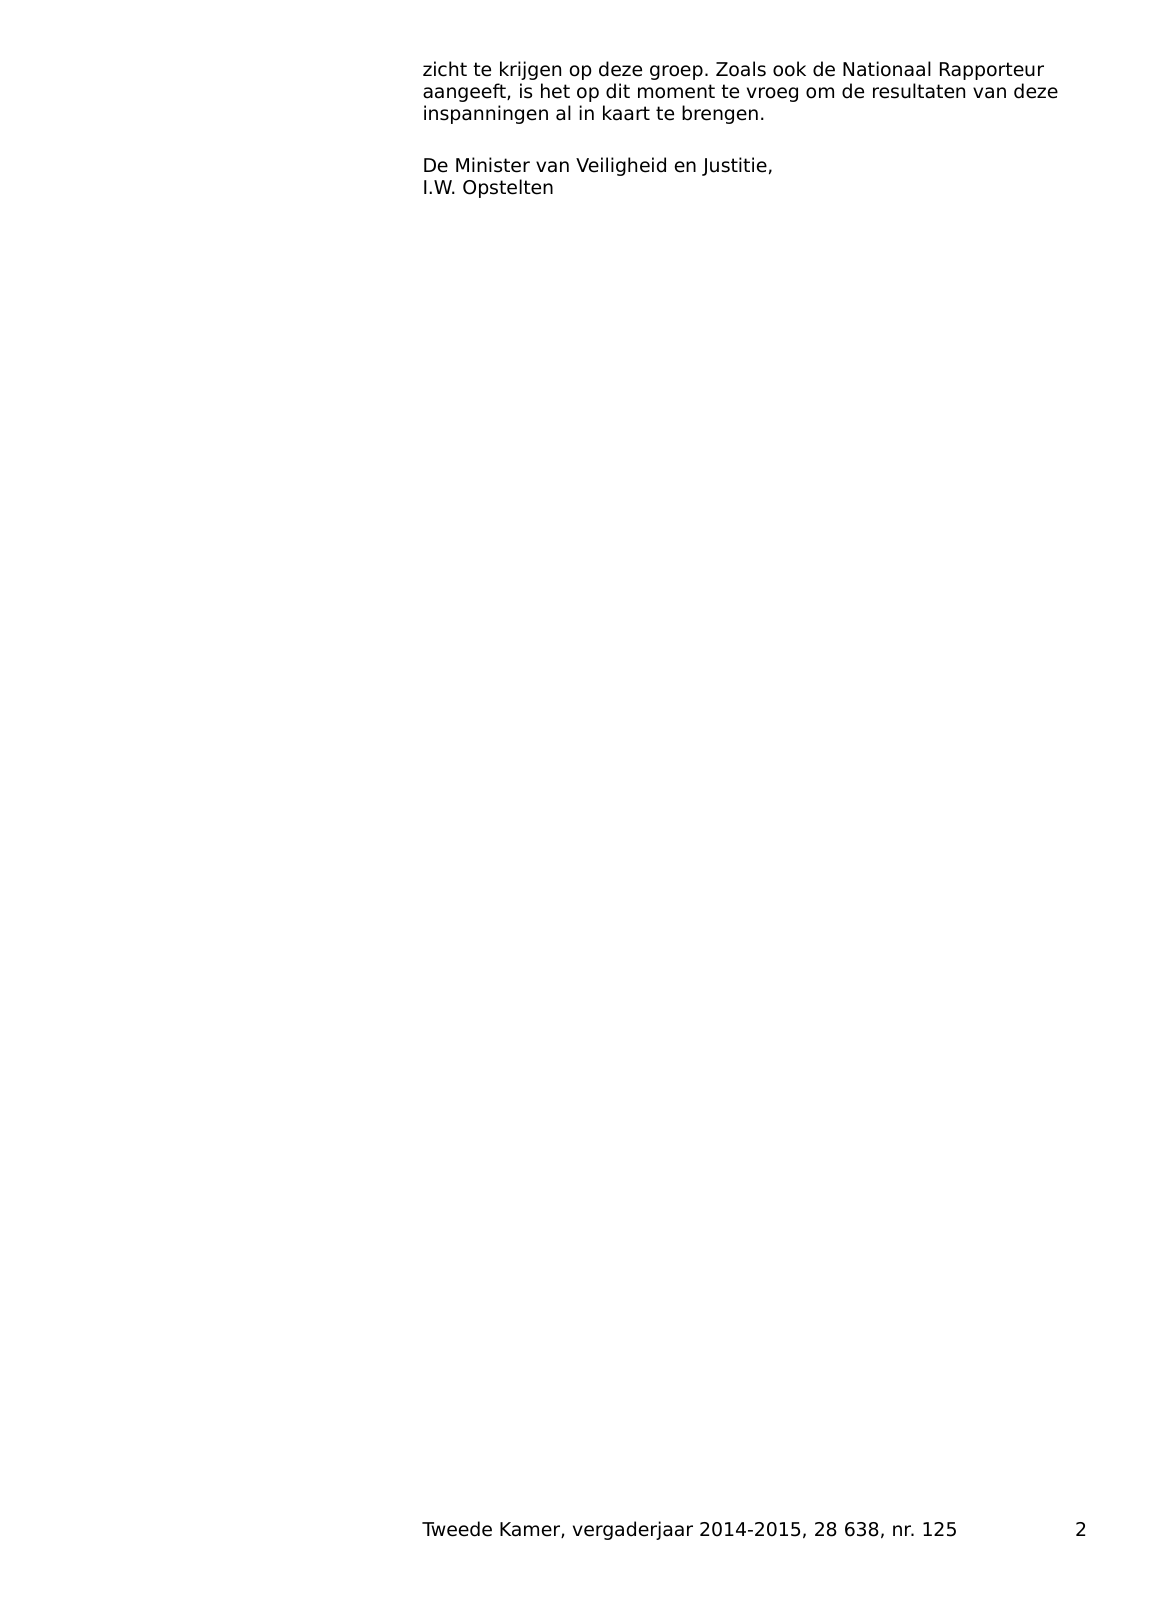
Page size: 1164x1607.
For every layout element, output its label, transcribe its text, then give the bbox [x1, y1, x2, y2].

text De Minister van Veiligheid en Justitie, I.W. Opstelten [422, 155, 1087, 199]
text zicht te krijgen op deze groep. Zoals ook de Nationaal Rapporteur aangeeft, is het op dit moment te vroeg om de resultaten van deze inspanningen al in kaart te brengen. [422, 59, 1087, 125]
